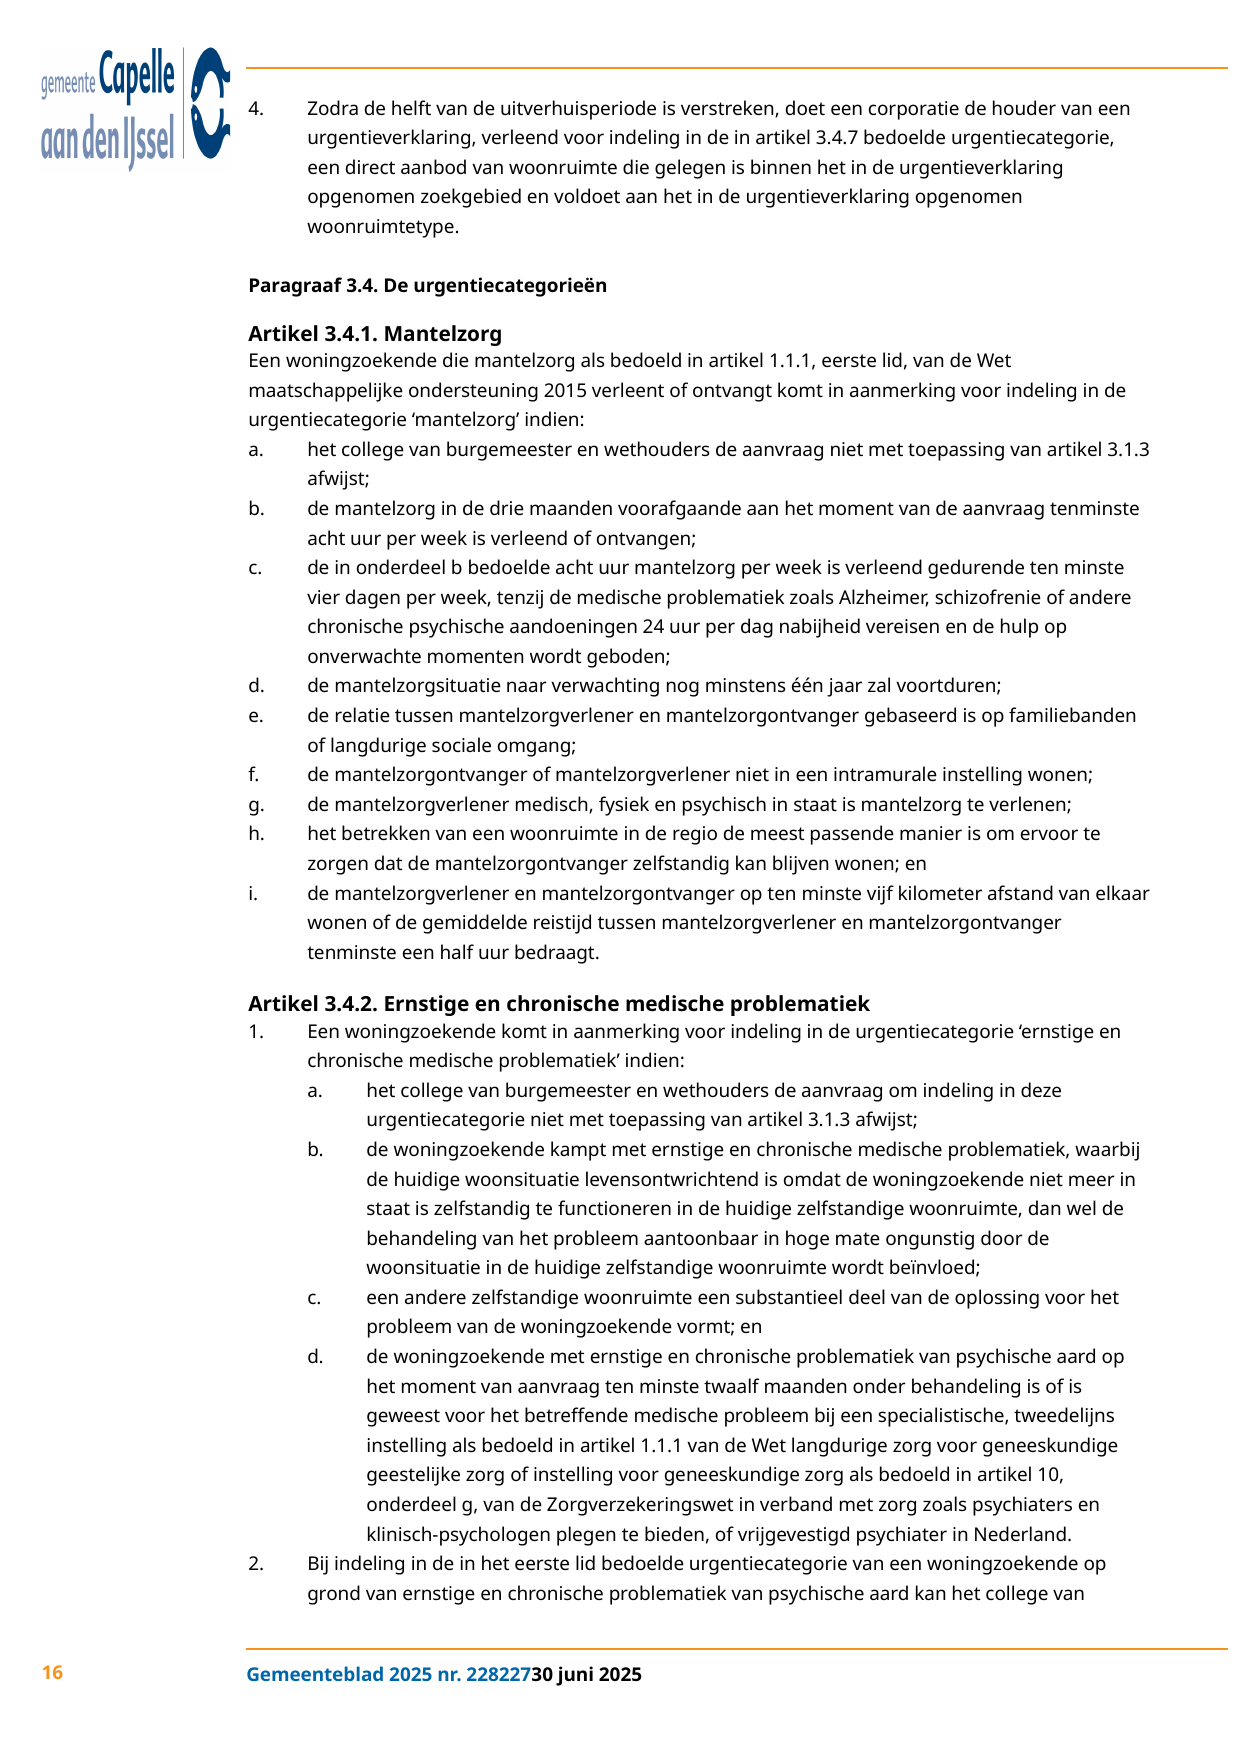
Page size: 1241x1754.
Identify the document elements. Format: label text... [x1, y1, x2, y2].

list het betrekken van een woonruimte in de regio de meest passende manier is om ervoor te zorgen dat de mantelzorgontvanger zelfstandig kan blijven wonen; en [248, 821, 1152, 876]
list de mantelzorgverlener en mantelzorgontvanger op ten minste vijf kilometer afstand van elkaar wonen of de gemiddelde reistijd tussen mantelzorgverlener en mantelzorgontvanger tenminste een half uur bedraagt. [248, 880, 1152, 965]
list de mantelzorg in de drie maanden voorafgaande aan het moment van de aanvraag tenminste acht uur per week is verleend of ontvangen; [248, 495, 1152, 551]
list het college van burgemeester en wethouders de aanvraag niet met toepassing van artikel 3.1.3 afwijst; [248, 436, 1152, 491]
list het college van burgemeester en wethouders de aanvraag om indeling in deze urgentiecategorie niet met toepassing van artikel 3.1.3 afwijst; [307, 1077, 1152, 1132]
list de relatie tussen mantelzorgverlener en mantelzorgontvanger gebaseerd is op familiebanden of langdurige sociale omgang; [248, 702, 1152, 758]
list de woningzoekende kampt met ernstige en chronische medische problematiek, waarbij de huidige woonsituatie levensontwrichtend is omdat de woningzoekende niet meer in staat is zelfstandig te functioneren in de huidige zelfstandige woonruimte, dan wel de behandeling van het probleem aantoonbaar in hoge mate ongunstig door de woonsituatie in de huidige zelfstandige woonruimte wordt beïnvloed; [307, 1136, 1152, 1280]
text Een woningzoekende die mantelzorg als bedoeld in artikel 1.1.1, eerste lid, van de Wet maatschappelijke ondersteuning 2015 verleent of ontvangt komt in aanmerking voor indeling in de urgentiecategorie ‘mantelzorg’ indien: [248, 347, 1152, 432]
list een andere zelfstandige woonruimte een substantieel deel van de oplossing voor het probleem van de woningzoekende vormt; en [307, 1284, 1152, 1339]
list de mantelzorgverlener medisch, fysiek en psychisch in staat is mantelzorg te verlenen; [248, 791, 1152, 817]
picture [41, 47, 231, 172]
list de mantelzorgsituatie naar verwachting nog minstens één jaar zal voortduren; [248, 673, 1152, 698]
list de mantelzorgontvanger of mantelzorgverlener niet in een intramurale instelling wonen; [248, 761, 1152, 787]
list Zodra de helft van de uitverhuisperiode is verstreken, doet een corporatie de houder van een urgentieverklaring, verleend voor indeling in de in artikel 3.4.7 bedoelde urgentiecategorie, een direct aanbod van woonruimte die gelegen is binnen het in de urgentieverklaring opgenomen zoekgebied en voldoet aan het in de urgentieverklaring opgenomen woonruimtetype. [248, 95, 1152, 239]
list de in onderdeel b bedoelde acht uur mantelzorg per week is verleend gedurende ten minste vier dagen per week, tenzij de medische problematiek zoals Alzheimer, schizofrenie of andere chronische psychische aandoeningen 24 uur per dag nabijheid vereisen en de hulp op onverwachte momenten wordt geboden; [248, 554, 1152, 669]
text Artikel 3.4.2. Ernstige en chronische medische problematiek [248, 989, 1152, 1018]
list Bij indeling in de in het eerste lid bedoelde urgentiecategorie van een woningzoekende op grond van ernstige en chronische problematiek van psychische aard kan het college van [248, 1550, 1152, 1606]
list de woningzoekende met ernstige en chronische problematiek van psychische aard op het moment van aanvraag ten minste twaalf maanden onder behandeling is of is geweest voor het betreffende medische probleem bij een specialistische, tweedelijns instelling als bedoeld in artikel 1.1.1 van de Wet langdurige zorg voor geneeskundige geestelijke zorg of instelling voor geneeskundige zorg als bedoeld in artikel 10, onderdeel g, van de Zorgverzekeringswet in verband met zorg zoals psychiaters en klinisch-psychologen plegen te bieden, of vrijgevestigd psychiater in Nederland. [307, 1343, 1152, 1546]
text Paragraaf 3.4. De urgentiecategorieën [248, 272, 1152, 298]
list Een woningzoekende komt in aanmerking voor indeling in de urgentiecategorie ‘ernstige en chronische medische problematiek’ indien: [248, 1018, 1152, 1073]
text Artikel 3.4.1. Mantelzorg [248, 319, 1152, 347]
